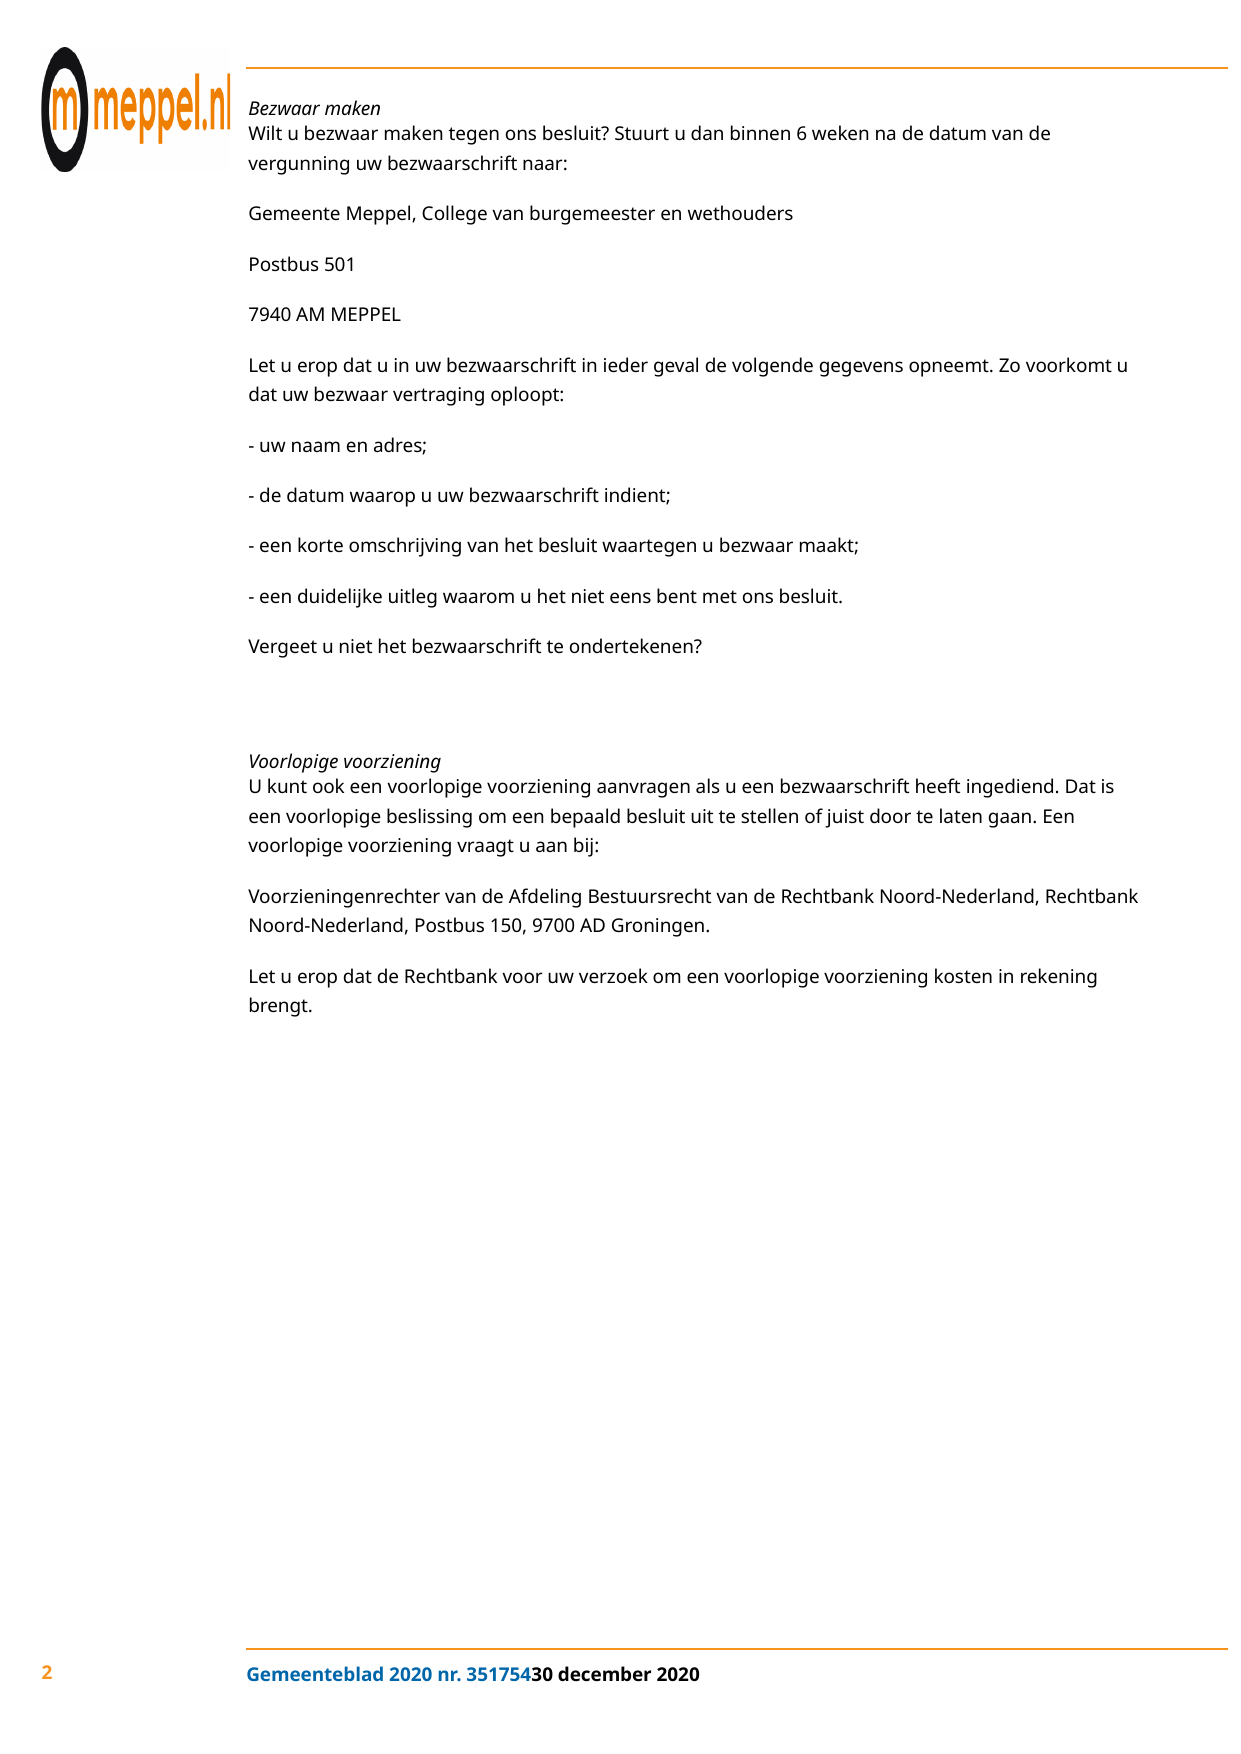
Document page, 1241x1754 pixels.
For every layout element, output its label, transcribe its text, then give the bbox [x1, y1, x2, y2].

text Voorzieningenrechter van de Afdeling Bestuursrecht van de Rechtbank Noord-Nederland, Rechtbank Noord-Nederland, Postbus 150, 9700 AD Groningen. [248, 883, 1152, 938]
text - de datum waarop u uw bezwaarschrift indient; [248, 482, 1152, 508]
text - een korte omschrijving van het besluit waartegen u bezwaar maakt; [248, 533, 1152, 558]
text 7940 AM MEPPEL [248, 301, 1152, 327]
text Let u erop dat u in uw bezwaarschrift in ieder geval de volgende gegevens opneemt. Zo voorkomt u dat uw bezwaar vertraging oploopt: [248, 352, 1152, 407]
text Vergeet u niet het bezwaarschrift te ondertekenen? [248, 633, 1152, 659]
text - een duidelijke uitleg waarom u het niet eens bent met ons besluit. [248, 583, 1152, 609]
text U kunt ook een voorlopige voorziening aanvragen als u een bezwaarschrift heeft ingediend. Dat is een voorlopige beslissing om een bepaald besluit uit te stellen of juist door te laten gaan. Een voorlopige voorziening vraagt u aan bij: [248, 773, 1152, 858]
text Postbus 501 [248, 251, 1152, 277]
text Voorlopige voorziening [248, 748, 1152, 773]
text Gemeente Meppel, College van burgemeester en wethouders [248, 201, 1152, 226]
text Wilt u bezwaar maken tegen ons besluit? Stuurt u dan binnen 6 weken na de datum van de vergunning uw bezwaarschrift naar: [248, 121, 1152, 176]
text - uw naam en adres; [248, 432, 1152, 457]
text Let u erop dat de Rechtbank voor uw verzoek om een voorlopige voorziening kosten in rekening brengt. [248, 963, 1152, 1018]
picture [41, 47, 231, 172]
text Bezwaar maken [248, 95, 1152, 121]
